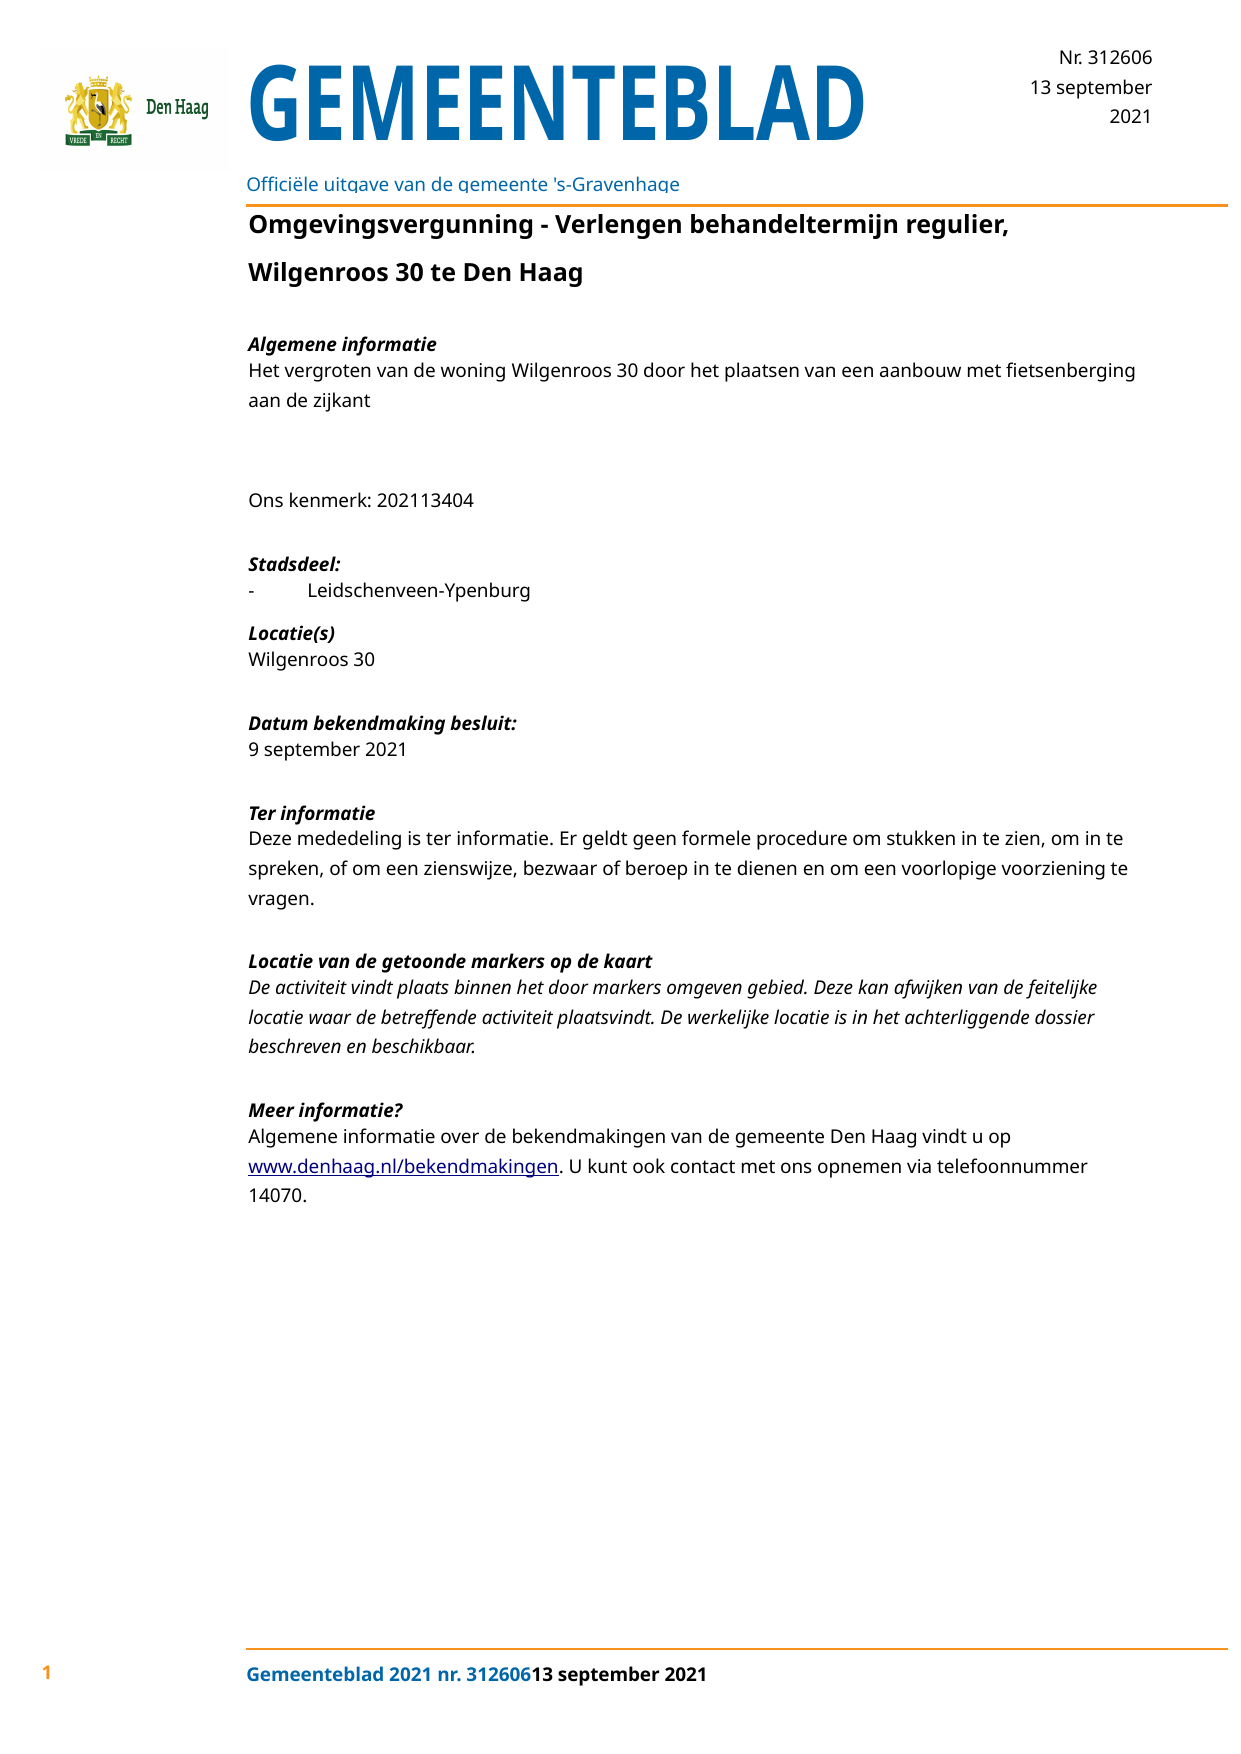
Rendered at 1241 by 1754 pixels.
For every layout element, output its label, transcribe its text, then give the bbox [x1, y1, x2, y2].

text Locatie(s) [248, 620, 1152, 646]
text Algemene informatie over de bekendmakingen van de gemeente Den Haag vindt u op www.denhaag.nl/bekendmakingen. U kunt ook contact met ons opnemen via telefoonnummer 14070. [248, 1123, 1152, 1208]
text Deze mededeling is ter informatie. Er geldt geen formele procedure om stukken in te zien, om in te spreken, of om een zienswijze, bezwaar of beroep in te dienen en om een voorlopige voorziening te vragen. [248, 826, 1152, 910]
text 9 september 2021 [248, 736, 1152, 762]
picture [41, 47, 231, 172]
text Omgevingsvergunning - Verlengen behandeltermijn regulier, Wilgenroos 30 te Den Haag [248, 207, 1152, 288]
text De activiteit vindt plaats binnen het door markers omgeven gebied. Deze kan afwijken van de feitelijke locatie waar de betreffende activiteit plaatsvindt. De werkelijke locatie is in het achterliggende dossier beschreven en beschikbaar. [248, 974, 1152, 1059]
text Datum bekendmaking besluit: [248, 710, 1152, 736]
text Stadsdeel: [248, 552, 1152, 577]
text Ter informatie [248, 800, 1152, 826]
text Ons kenmerk: 202113404 [248, 488, 1152, 513]
text Het vergroten van de woning Wilgenroos 30 door het plaatsen van een aanbouw met fietsenberging aan de zijkant [248, 357, 1152, 412]
text Locatie van de getoonde markers op de kaart [248, 949, 1152, 974]
list Leidschenveen-Ypenburg [248, 577, 1152, 603]
text Wilgenroos 30 [248, 646, 1152, 672]
text Meer informatie? [248, 1097, 1152, 1123]
text Algemene informatie [248, 331, 1152, 357]
